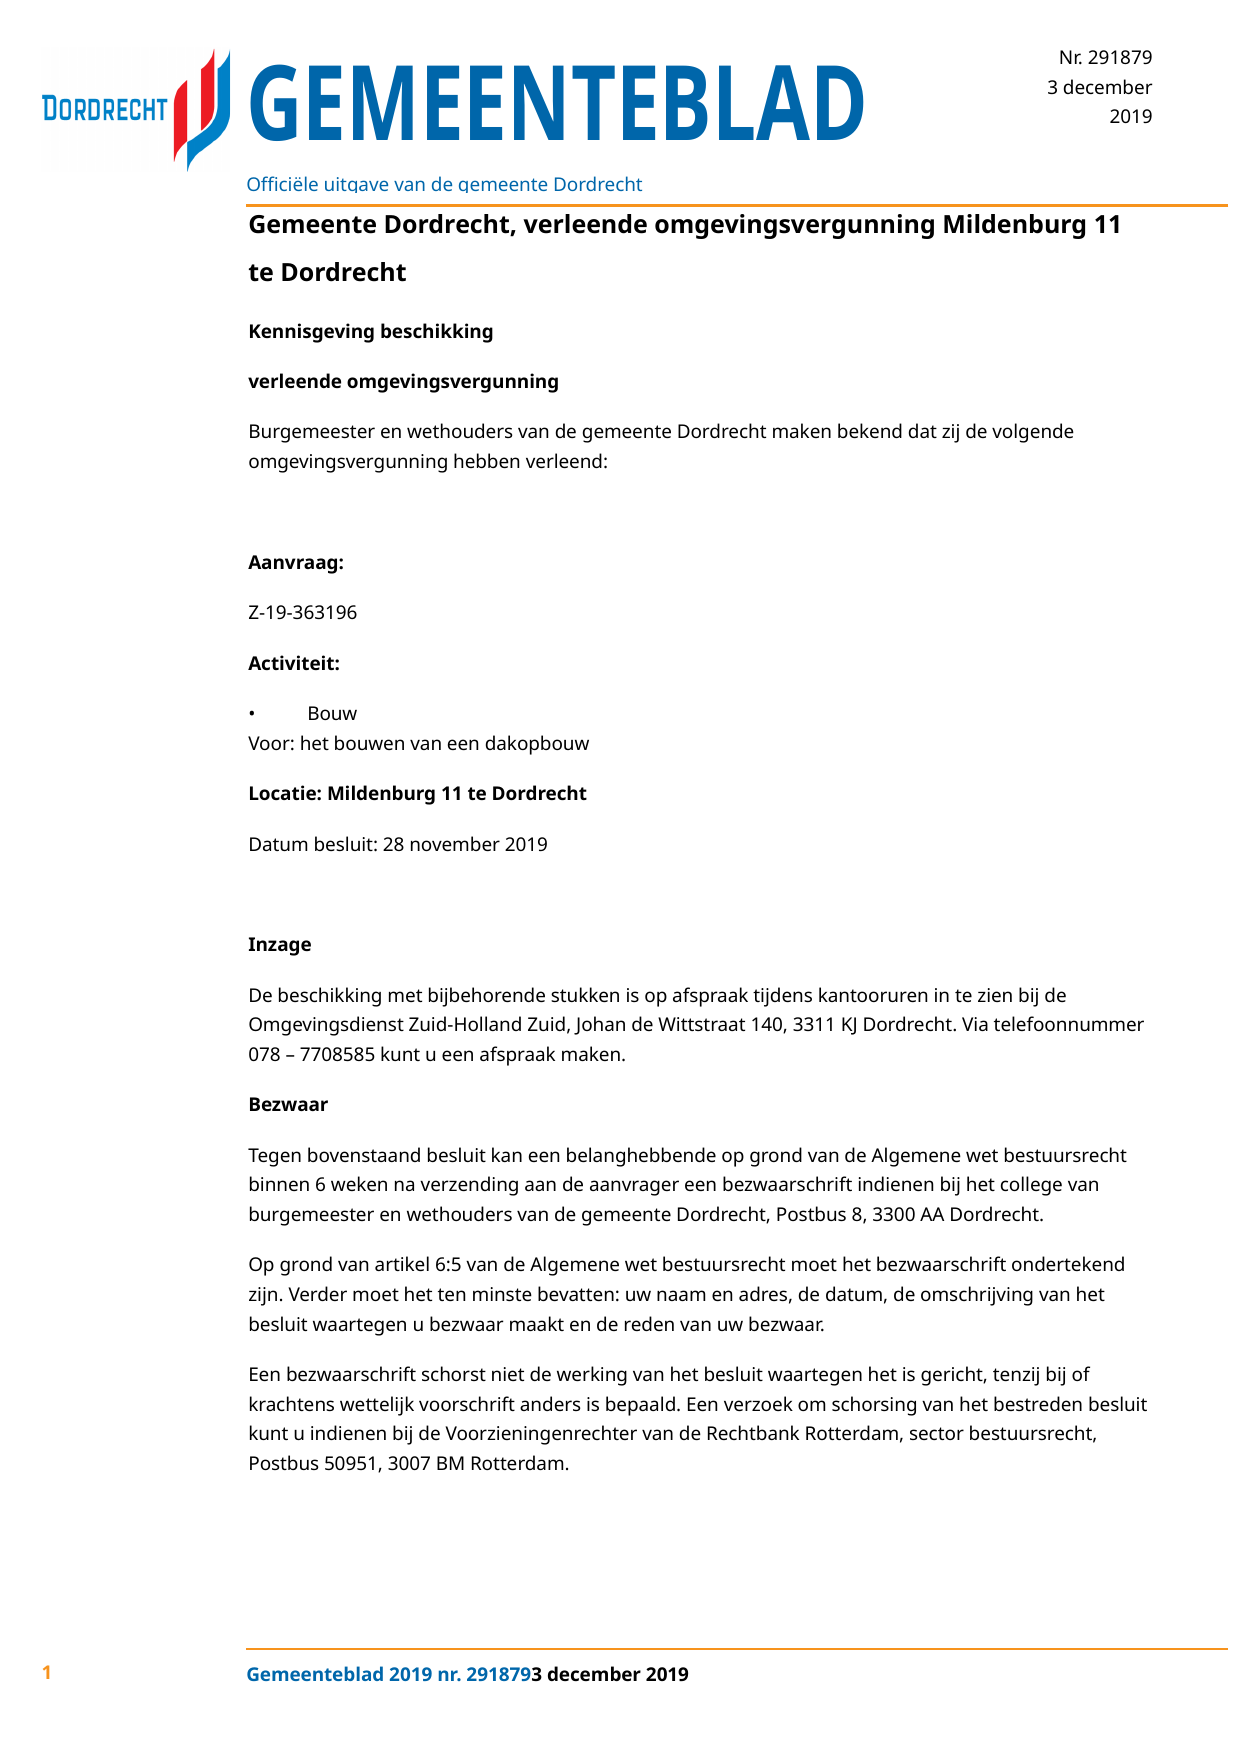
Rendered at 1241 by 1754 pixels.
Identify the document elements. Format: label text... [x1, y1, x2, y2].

text Op grond van artikel 6:5 van de Algemene wet bestuursrecht moet het bezwaarschrift ondertekend zijn. Verder moet het ten minste bevatten: uw naam en adres, de datum, de omschrijving van het besluit waartegen u bezwaar maakt en de reden van uw bezwaar. [248, 1252, 1152, 1337]
text Kennisgeving beschikking [248, 318, 1152, 344]
text Locatie: Mildenburg 11 te Dordrecht [248, 780, 1152, 806]
text Bezwaar [248, 1092, 1152, 1117]
text Z-19-363196 [248, 599, 1152, 625]
text Tegen bovenstaand besluit kan een belanghebbende op grond van de Algemene wet bestuursrecht binnen 6 weken na verzending aan de aanvrager een bezwaarschrift indienen bij het college van burgemeester en wethouders van de gemeente Dordrecht, Postbus 8, 3300 AA Dordrecht. [248, 1142, 1152, 1227]
text verleende omgevingsvergunning [248, 368, 1152, 394]
text Voor: het bouwen van een dakopbouw [248, 730, 1152, 756]
text Inzage [248, 932, 1152, 957]
text Gemeente Dordrecht, verleende omgevingsvergunning Mildenburg 11 te Dordrecht [248, 207, 1152, 288]
text Burgemeester en wethouders van de gemeente Dordrecht maken bekend dat zij de volgende omgevingsvergunning hebben verleend: [248, 419, 1152, 474]
text De beschikking met bijbehorende stukken is op afspraak tijdens kantooruren in te zien bij de Omgevingsdienst Zuid-Holland Zuid, Johan de Wittstraat 140, 3311 KJ Dordrecht. Via telefoonnummer 078 – 7708585 kunt u een afspraak maken. [248, 982, 1152, 1067]
text Een bezwaarschrift schorst niet de werking van het besluit waartegen het is gericht, tenzij bij of krachtens wettelijk voorschrift anders is bepaald. Een verzoek om schorsing van het bestreden besluit kunt u indienen bij de Voorzieningenrechter van de Rechtbank Rotterdam, sector bestuursrecht, Postbus 50951, 3007 BM Rotterdam. [248, 1361, 1152, 1476]
text Datum besluit: 28 november 2019 [248, 831, 1152, 857]
text Aanvraag: [248, 549, 1152, 575]
text Activiteit: [248, 650, 1152, 676]
picture [41, 47, 231, 172]
list Bouw [248, 700, 1152, 726]
